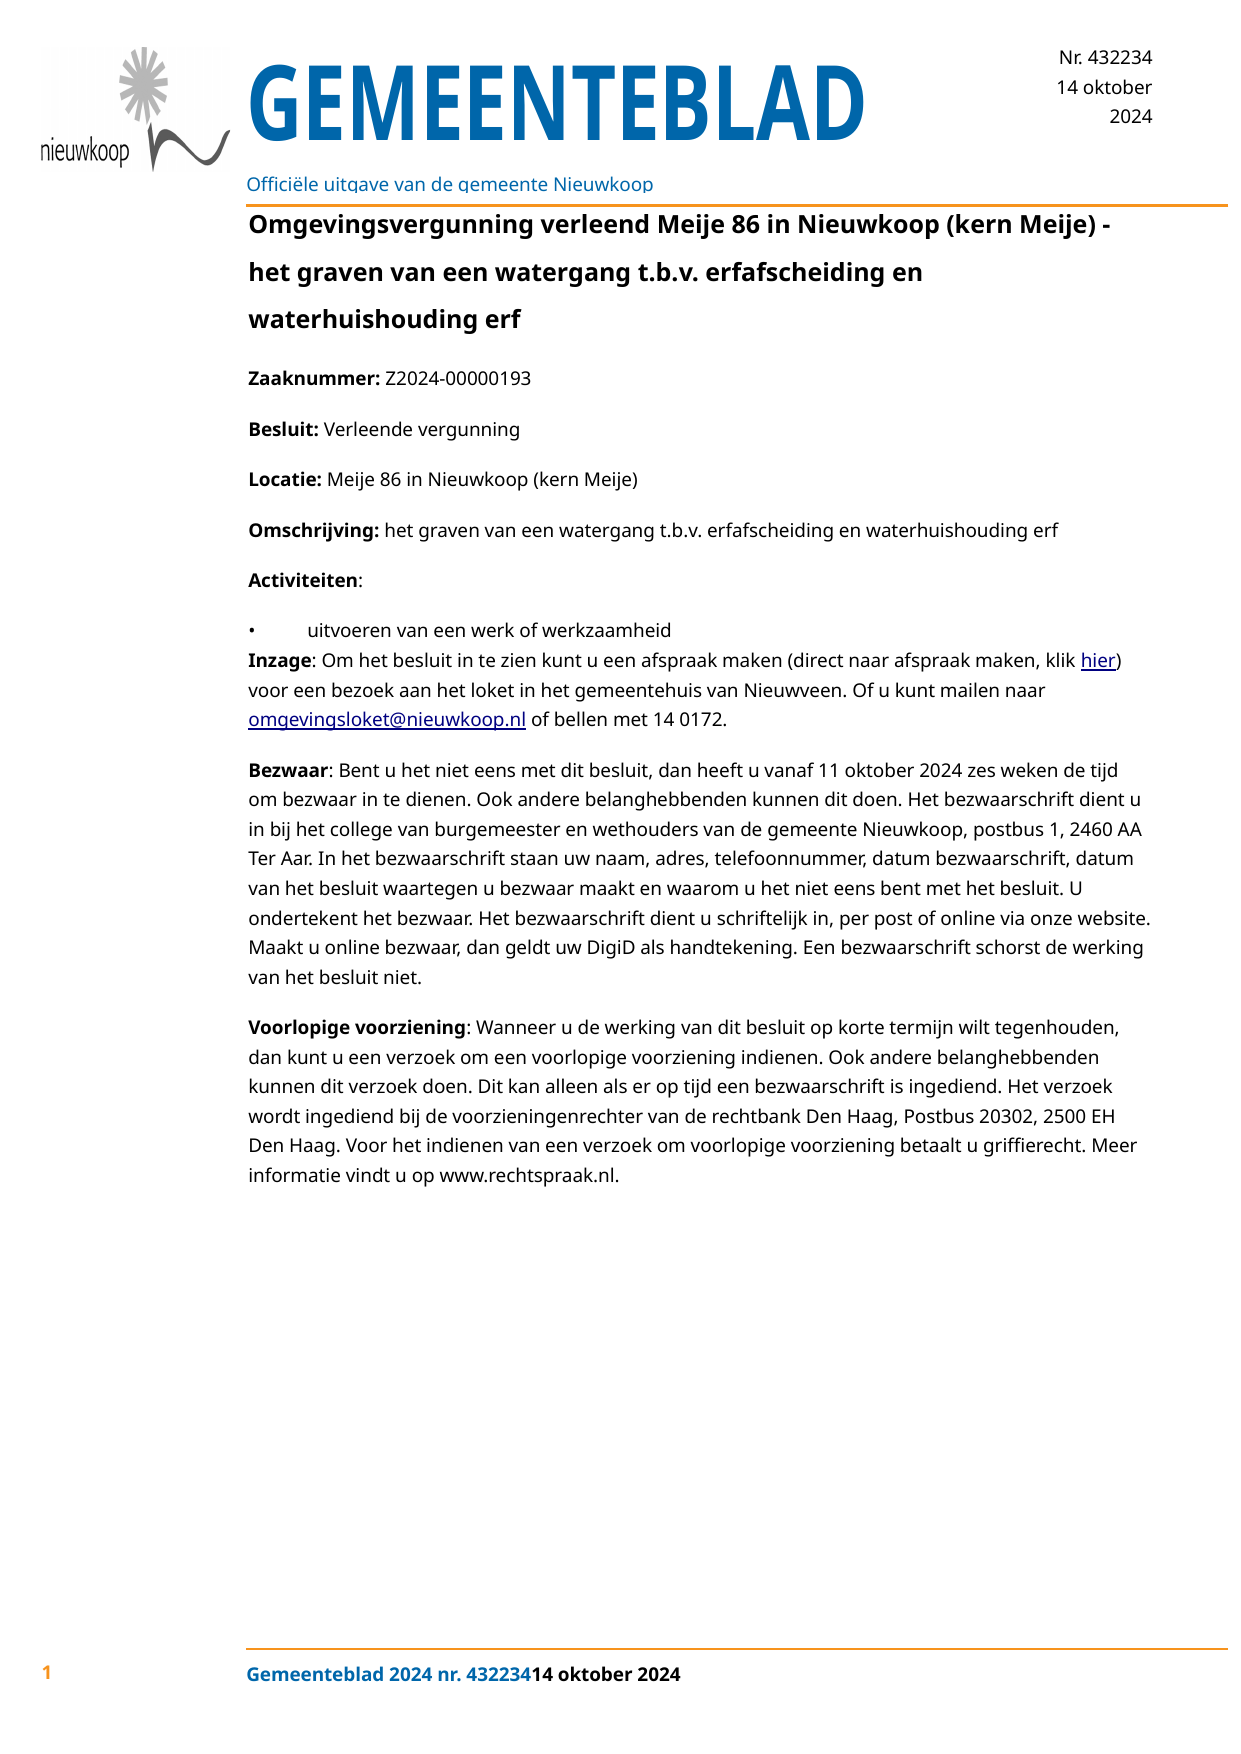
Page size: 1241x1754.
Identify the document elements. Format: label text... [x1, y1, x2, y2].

text Locatie: Meije 86 in Nieuwkoop (kern Meije) [248, 466, 1152, 492]
text Activiteiten: [248, 567, 1152, 593]
list uitvoeren van een werk of werkzaamheid [248, 618, 1152, 643]
text Omschrijving: het graven van een watergang t.b.v. erfafscheiding en waterhuishouding erf [248, 517, 1152, 542]
text Voorlopige voorziening: Wanneer u de werking van dit besluit op korte termijn wilt tegenhouden, dan kunt u een verzoek om een voorlopige voorziening indienen. Ook andere belanghebbenden kunnen dit verzoek doen. Dit kan alleen als er op tijd een bezwaarschrift is ingediend. Het verzoek wordt ingediend bij de voorzieningenrechter van de rechtbank Den Haag, Postbus 20302, 2500 EH Den Haag. Voor het indienen van een verzoek om voorlopige voorziening betaalt u griffierecht. Meer informatie vindt u op www.rechtspraak.nl. [248, 1014, 1152, 1188]
text Omgevingsvergunning verleend Meije 86 in Nieuwkoop (kern Meije) - het graven van een watergang t.b.v. erfafscheiding en waterhuishouding erf [248, 207, 1152, 336]
picture [41, 47, 231, 172]
text Bezwaar: Bent u het niet eens met dit besluit, dan heeft u vanaf 11 oktober 2024 zes weken de tijd om bezwaar in te dienen. Ook andere belanghebbenden kunnen dit doen. Het bezwaarschrift dient u in bij het college van burgemeester en wethouders van de gemeente Nieuwkoop, postbus 1, 2460 AA Ter Aar. In het bezwaarschrift staan uw naam, adres, telefoonnummer, datum bezwaarschrift, datum van het besluit waartegen u bezwaar maakt en waarom u het niet eens bent met het besluit. U ondertekent het bezwaar. Het bezwaarschrift dient u schriftelijk in, per post of online via onze website. Maakt u online bezwaar, dan geldt uw DigiD als handtekening. Een bezwaarschrift schorst de werking van het besluit niet. [248, 757, 1152, 989]
text Besluit: Verleende vergunning [248, 416, 1152, 442]
text Zaaknummer: Z2024-00000193 [248, 366, 1152, 391]
text Inzage: Om het besluit in te zien kunt u een afspraak maken (direct naar afspraak maken, klik hier) voor een bezoek aan het loket in het gemeentehuis van Nieuwveen. Of u kunt mailen naar omgevingsloket@nieuwkoop.nl of bellen met 14 0172. [248, 647, 1152, 732]
